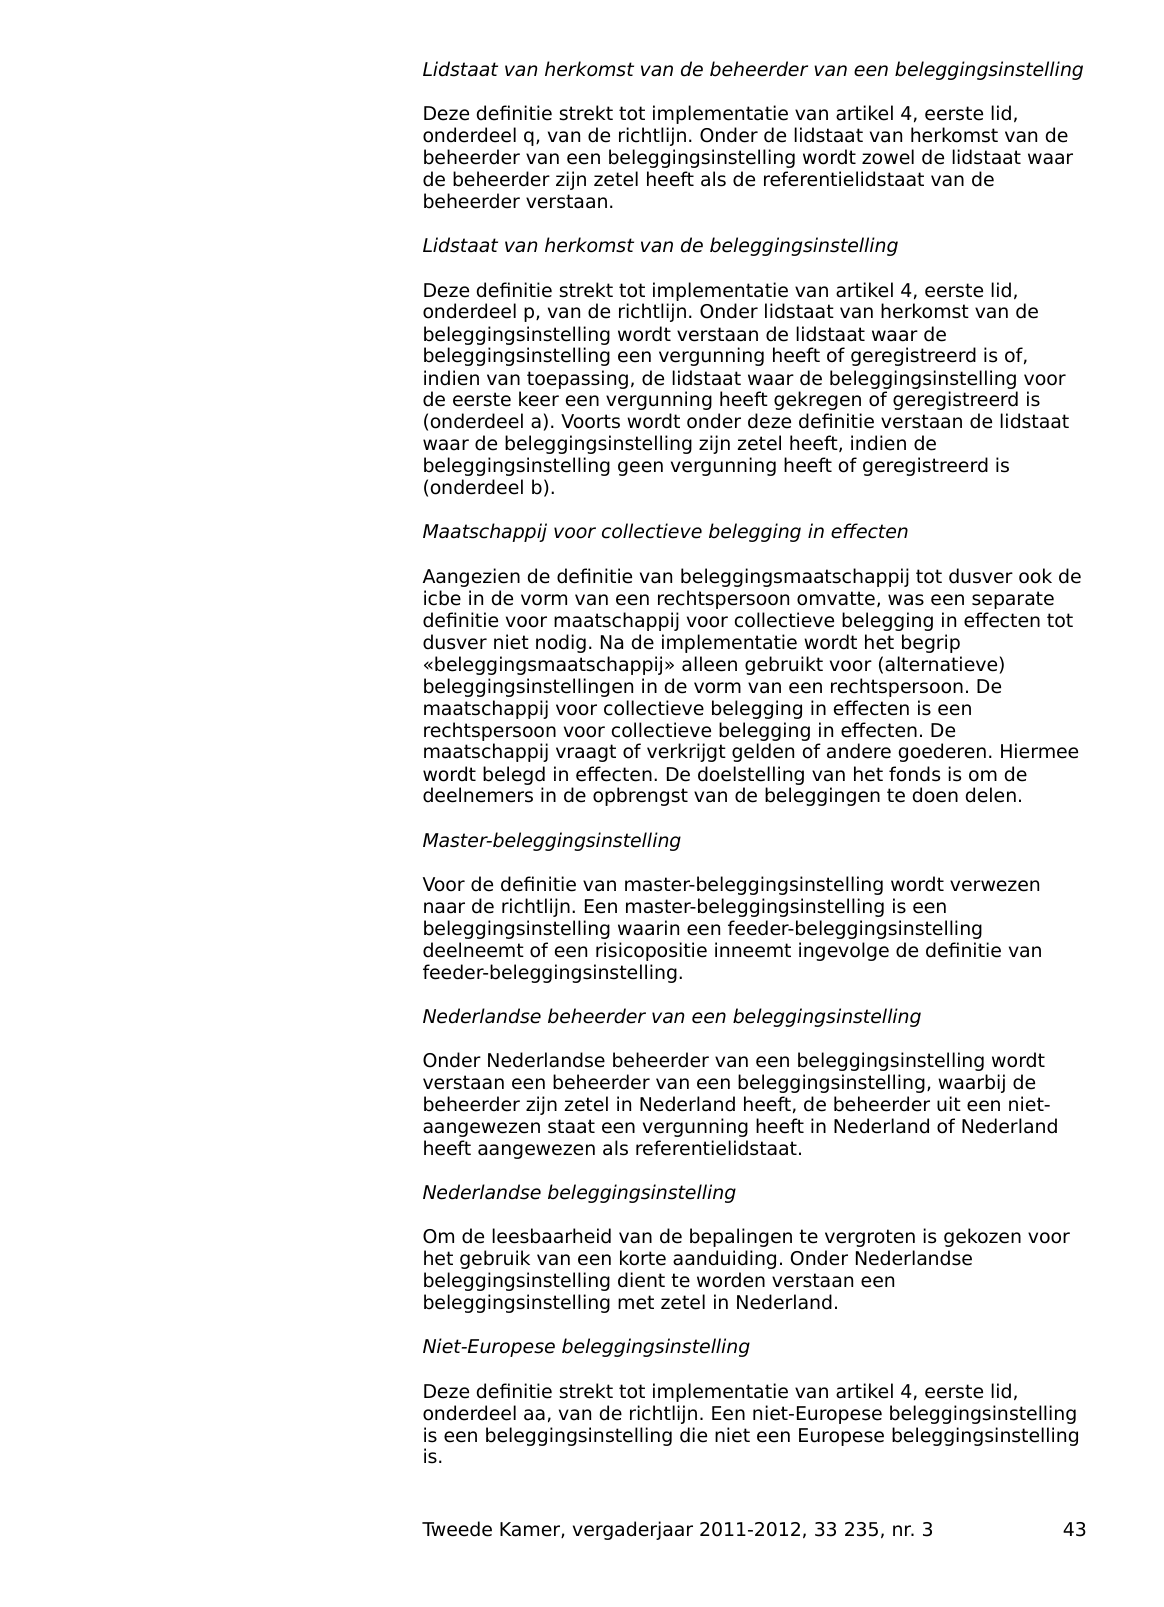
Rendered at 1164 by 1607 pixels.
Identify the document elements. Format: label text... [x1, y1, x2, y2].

subtitle Nederlandse beheerder van een beleggingsinstelling [422, 1006, 1087, 1028]
subtitle Maatschappij voor collectieve belegging in effecten [422, 521, 1087, 543]
text Onder Nederlandse beheerder van een beleggingsinstelling wordt verstaan een beheerder van een beleggingsinstelling, waarbij de beheerder zijn zetel in Nederland heeft, de beheerder uit een niet-aangewezen staat een vergunning heeft in Nederland of Nederland heeft aangewezen als referentielidstaat. [422, 1050, 1087, 1160]
subtitle Nederlandse beleggingsinstelling [422, 1182, 1087, 1204]
text Deze definitie strekt tot implementatie van artikel 4, eerste lid, onderdeel q, van de richtlijn. Onder de lidstaat van herkomst van de beheerder van een beleggingsinstelling wordt zowel de lidstaat waar de beheerder zijn zetel heeft als de referentielidstaat van de beheerder verstaan. [422, 103, 1087, 213]
text Om de leesbaarheid van de bepalingen te vergroten is gekozen voor het gebruik van een korte aanduiding. Onder Nederlandse beleggingsinstelling dient te worden verstaan een beleggingsinstelling met zetel in Nederland. [422, 1226, 1087, 1314]
text Deze definitie strekt tot implementatie van artikel 4, eerste lid, onderdeel aa, van de richtlijn. Een niet-Europese beleggingsinstelling is een beleggingsinstelling die niet een Europese beleggingsinstelling is. [422, 1381, 1087, 1468]
text Aangezien de definitie van beleggingsmaatschappij tot dusver ook de icbe in de vorm van een rechtspersoon omvatte, was een separate definitie voor maatschappij voor collectieve belegging in effecten tot dusver niet nodig. Na de implementatie wordt het begrip «beleggingsmaatschappij» alleen gebruikt voor (alternatieve) beleggingsinstellingen in de vorm van een rechtspersoon. De maatschappij voor collectieve belegging in effecten is een rechtspersoon voor collectieve belegging in effecten. De maatschappij vraagt of verkrijgt gelden of andere goederen. Hiermee wordt belegd in effecten. De doelstelling van het fonds is om de deelnemers in de opbrengst van de beleggingen te doen delen. [422, 566, 1087, 807]
text Voor de definitie van master-beleggingsinstelling wordt verwezen naar de richtlijn. Een master-beleggingsinstelling is een beleggingsinstelling waarin een feeder-beleggingsinstelling deelneemt of een risicopositie inneemt ingevolge de definitie van feeder-beleggingsinstelling. [422, 874, 1087, 984]
subtitle Niet-Europese beleggingsinstelling [422, 1336, 1087, 1358]
subtitle Lidstaat van herkomst van de beheerder van een beleggingsinstelling [422, 59, 1087, 81]
subtitle Lidstaat van herkomst van de beleggingsinstelling [422, 235, 1087, 257]
subtitle Master-beleggingsinstelling [422, 829, 1087, 852]
text Deze definitie strekt tot implementatie van artikel 4, eerste lid, onderdeel p, van de richtlijn. Onder lidstaat van herkomst van de beleggingsinstelling wordt verstaan de lidstaat waar de beleggingsinstelling een vergunning heeft of geregistreerd is of, indien van toepassing, de lidstaat waar de beleggingsinstelling voor de eerste keer een vergunning heeft gekregen of geregistreerd is (onderdeel a). Voorts wordt onder deze definitie verstaan de lidstaat waar de beleggingsinstelling zijn zetel heeft, indien de beleggingsinstelling geen vergunning heeft of geregistreerd is (onderdeel b). [422, 279, 1087, 499]
